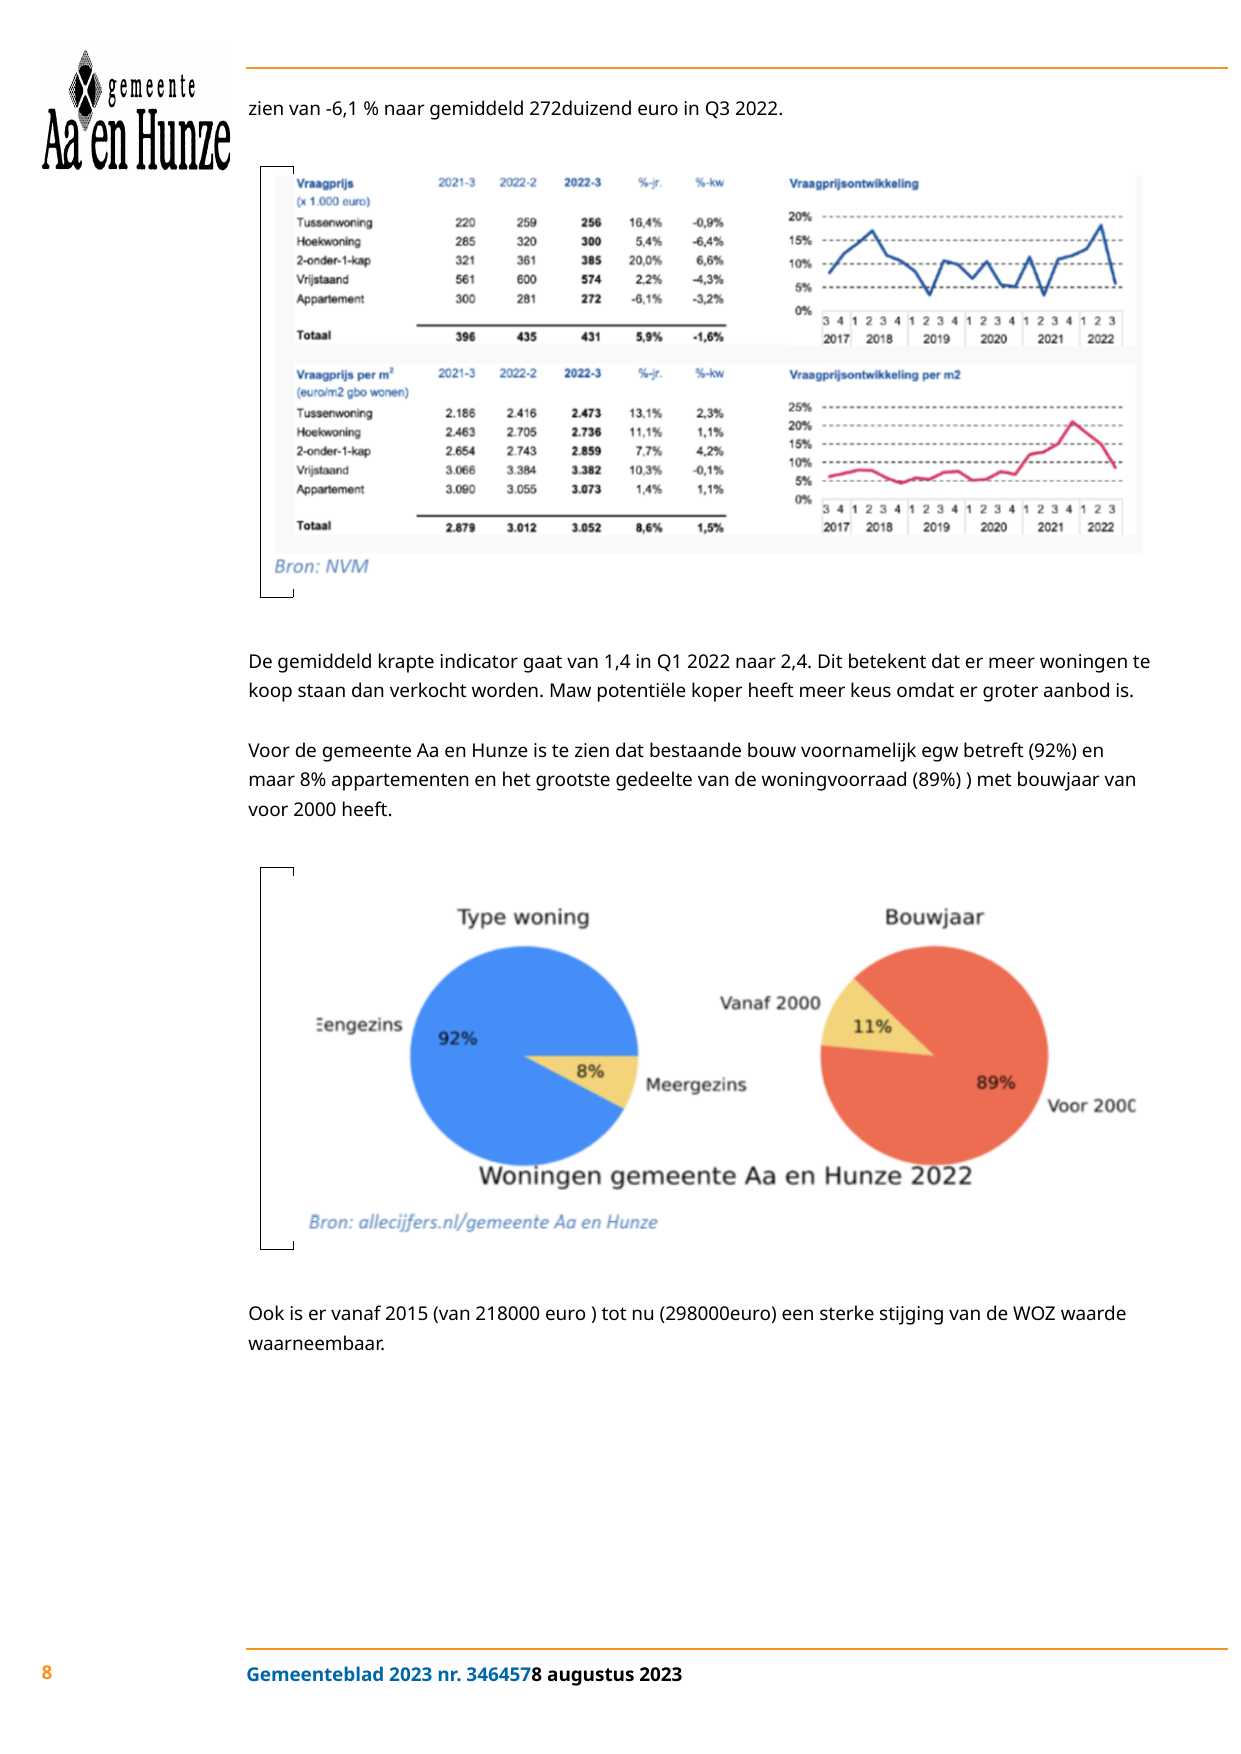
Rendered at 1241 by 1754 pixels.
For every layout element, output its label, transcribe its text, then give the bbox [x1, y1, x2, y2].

picture [268, 174, 1155, 589]
text De gemiddeld krapte indicator gaat van 1,4 in Q1 2022 naar 2,4. Dit betekent dat er meer woningen te koop staan dan verkocht worden. Maw potentiële koper heeft meer keus omdat er groter aanbod is. [248, 648, 1152, 703]
text zien van -6,1 % naar gemiddeld 272duizend euro in Q3 2022. [248, 95, 1152, 121]
text Ook is er vanaf 2015 (van 218000 euro ) tot nu (298000euro) een sterke stijging van de WOZ waarde waarneembaar. [248, 1300, 1152, 1356]
picture [268, 876, 1173, 1241]
picture [41, 47, 231, 172]
text Voor de gemeente Aa en Hunze is te zien dat bestaande bouw voornamelijk egw betreft (92%) en maar 8% appartementen en het grootste gedeelte van de woningvoorraad (89%) ) met bouwjaar van voor 2000 heeft. [248, 737, 1152, 822]
